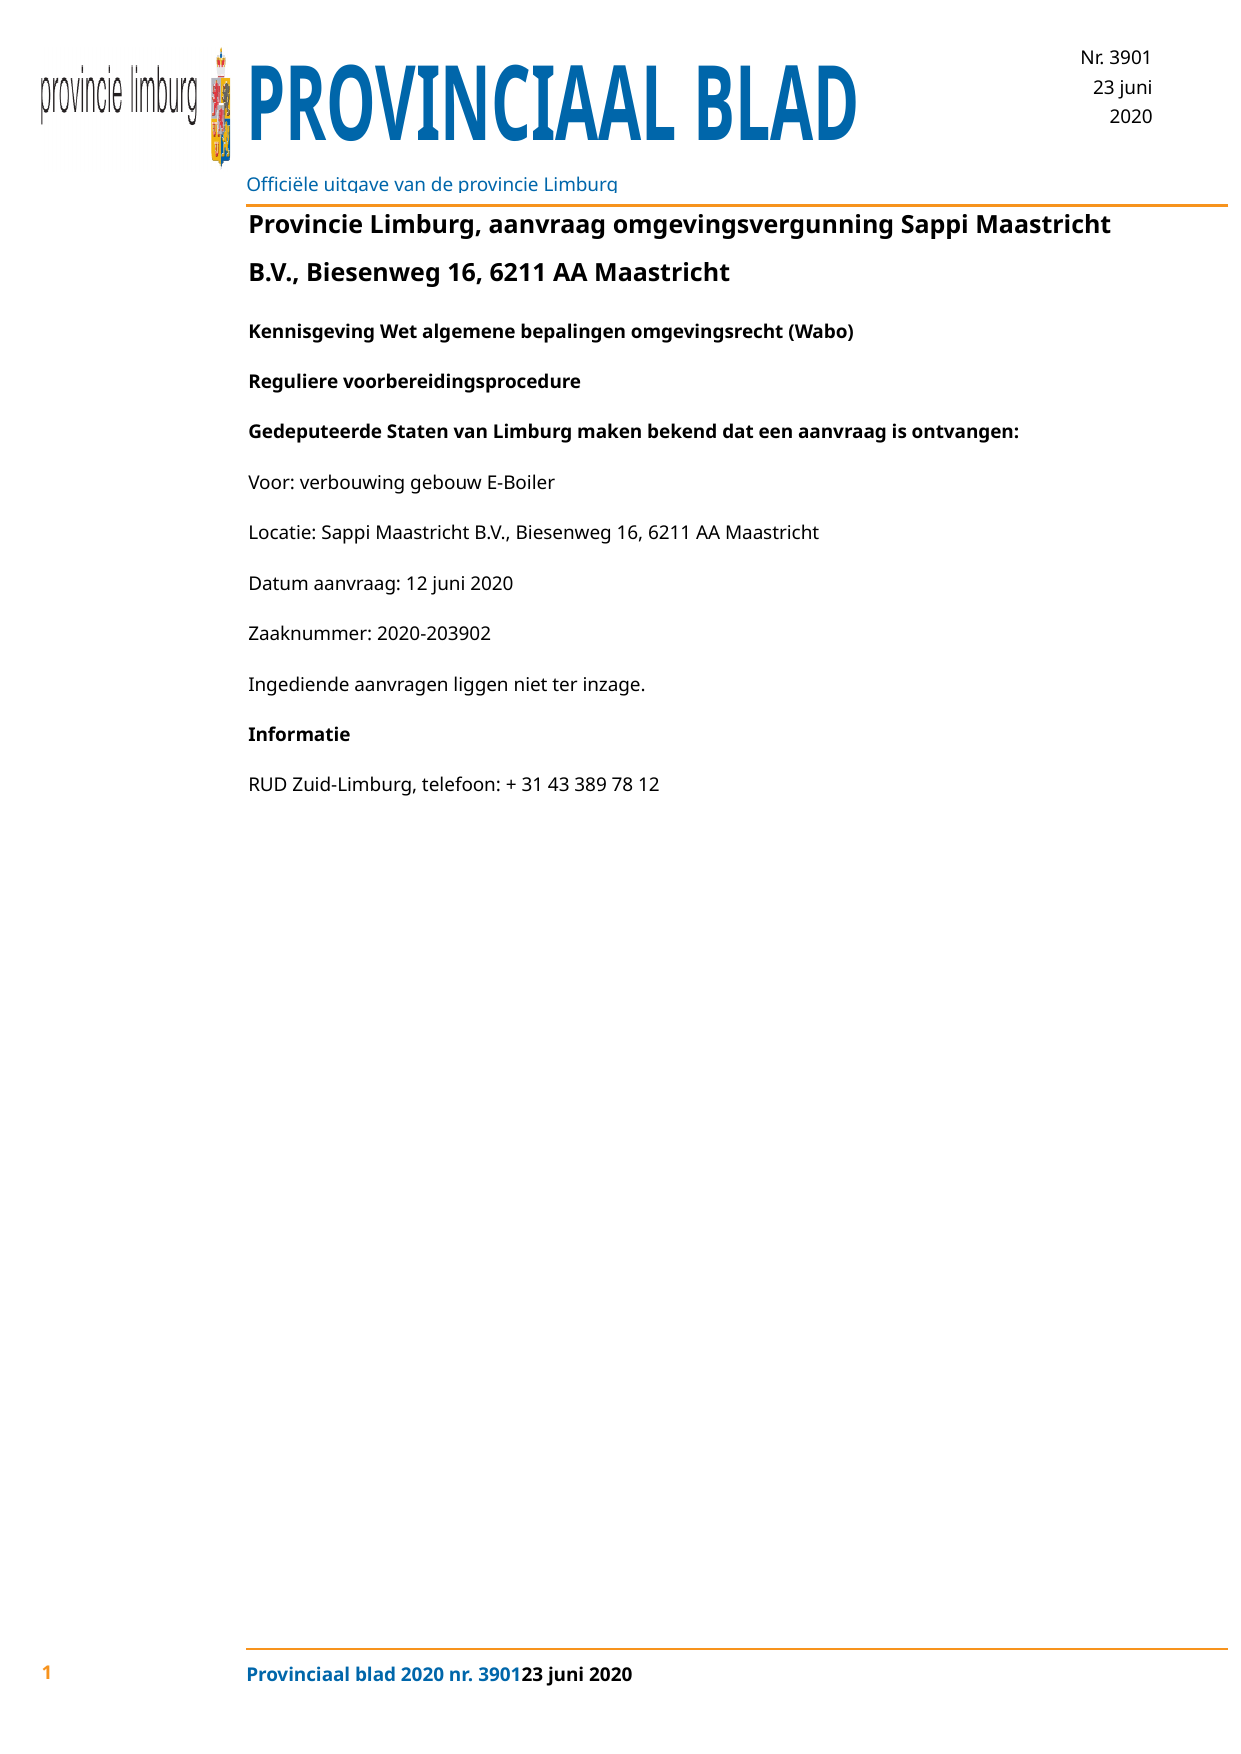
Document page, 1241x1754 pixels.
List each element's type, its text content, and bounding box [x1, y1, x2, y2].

text Reguliere voorbereidingsprocedure [248, 368, 1152, 394]
text RUD Zuid-Limburg, telefoon: + 31 43 389 78 12 [248, 772, 1152, 797]
text Datum aanvraag: 12 juni 2020 [248, 570, 1152, 596]
text Locatie: Sappi Maastricht B.V., Biesenweg 16, 6211 AA Maastricht [248, 519, 1152, 545]
text Provincie Limburg, aanvraag omgevingsvergunning Sappi Maastricht B.V., Biesenweg 16, 6211 AA Maastricht [248, 207, 1152, 288]
text Ingediende aanvragen liggen niet ter inzage. [248, 671, 1152, 697]
text Voor: verbouwing gebouw E-Boiler [248, 469, 1152, 495]
picture [41, 47, 231, 172]
text Gedeputeerde Staten van Limburg maken bekend dat een aanvraag is ontvangen: [248, 419, 1152, 444]
text Informatie [248, 721, 1152, 747]
text Kennisgeving Wet algemene bepalingen omgevingsrecht (Wabo) [248, 318, 1152, 344]
text Zaaknummer: 2020-203902 [248, 620, 1152, 646]
